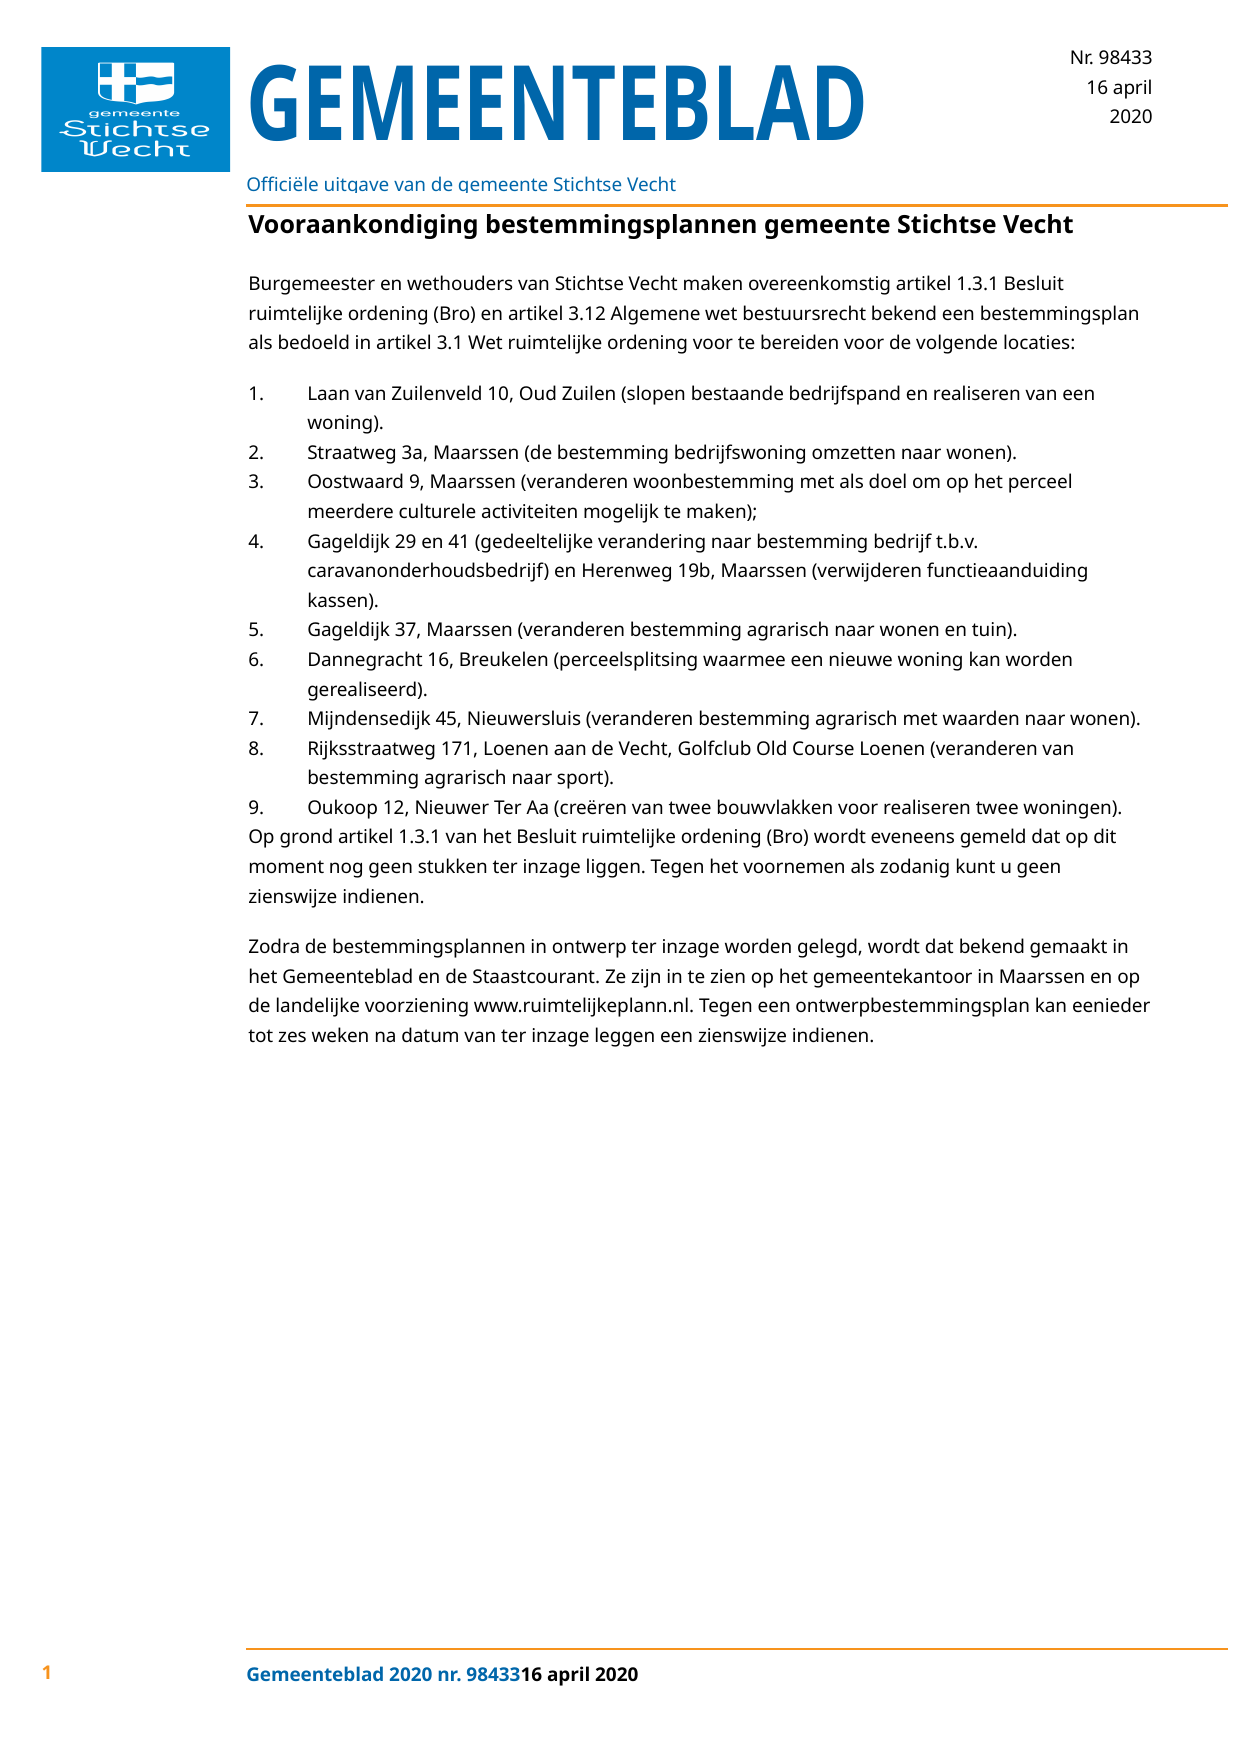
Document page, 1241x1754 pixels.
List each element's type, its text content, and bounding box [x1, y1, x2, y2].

list Gageldijk 29 en 41 (gedeeltelijke verandering naar bestemming bedrijf t.b.v. caravanonderhoudsbedrijf) en Herenweg 19b, Maarssen (verwijderen functieaanduiding kassen). [248, 528, 1152, 613]
list Straatweg 3a, Maarssen (de bestemming bedrijfswoning omzetten naar wonen). [248, 439, 1152, 465]
list Oukoop 12, Nieuwer Ter Aa (creëren van twee bouwvlakken voor realiseren twee woningen). [248, 794, 1152, 820]
list Laan van Zuilenveld 10, Oud Zuilen (slopen bestaande bedrijfspand en realiseren van een woning). [248, 380, 1152, 435]
list Mijndensedijk 45, Nieuwersluis (veranderen bestemming agrarisch met waarden naar wonen). [248, 705, 1152, 731]
list Dannegracht 16, Breukelen (perceelsplitsing waarmee een nieuwe woning kan worden gerealiseerd). [248, 646, 1152, 701]
list Rijksstraatweg 171, Loenen aan de Vecht, Golfclub Old Course Loenen (veranderen van bestemming agrarisch naar sport). [248, 735, 1152, 790]
picture [99, 63, 135, 101]
text Burgemeester en wethouders van Stichtse Vecht maken overeenkomstig artikel 1.3.1 Besluit ruimtelijke ordening (Bro) en artikel 3.12 Algemene wet bestuursrecht bekend een bestemmingsplan als bedoeld in artikel 3.1 Wet ruimtelijke ordening voor te bereiden voor de volgende locaties: [248, 270, 1152, 355]
text Vooraankondiging bestemmingsplannen gemeente Stichtse Vecht [248, 207, 1152, 241]
list Gageldijk 37, Maarssen (veranderen bestemming agrarisch naar wonen en tuin). [248, 617, 1152, 642]
picture [137, 63, 174, 103]
text Op grond artikel 1.3.1 van het Besluit ruimtelijke ordening (Bro) wordt eveneens gemeld dat op dit moment nog geen stukken ter inzage liggen. Tegen het voornemen als zodanig kunt u geen zienswijze indienen. [248, 824, 1152, 908]
text Zodra de bestemmingsplannen in ontwerp ter inzage worden gelegd, wordt dat bekend gemaakt in het Gemeenteblad en de Staastcourant. Ze zijn in te zien op het gemeentekantoor in Maarssen en op de landelijke voorziening www.ruimtelijkeplann.nl. Tegen een ontwerpbestemmingsplan kan eenieder tot zes weken na datum van ter inzage leggen een zienswijze indienen. [248, 933, 1152, 1048]
list Oostwaard 9, Maarssen (veranderen woonbestemming met als doel om op het perceel meerdere culturele activiteiten mogelijk te maken); [248, 469, 1152, 524]
